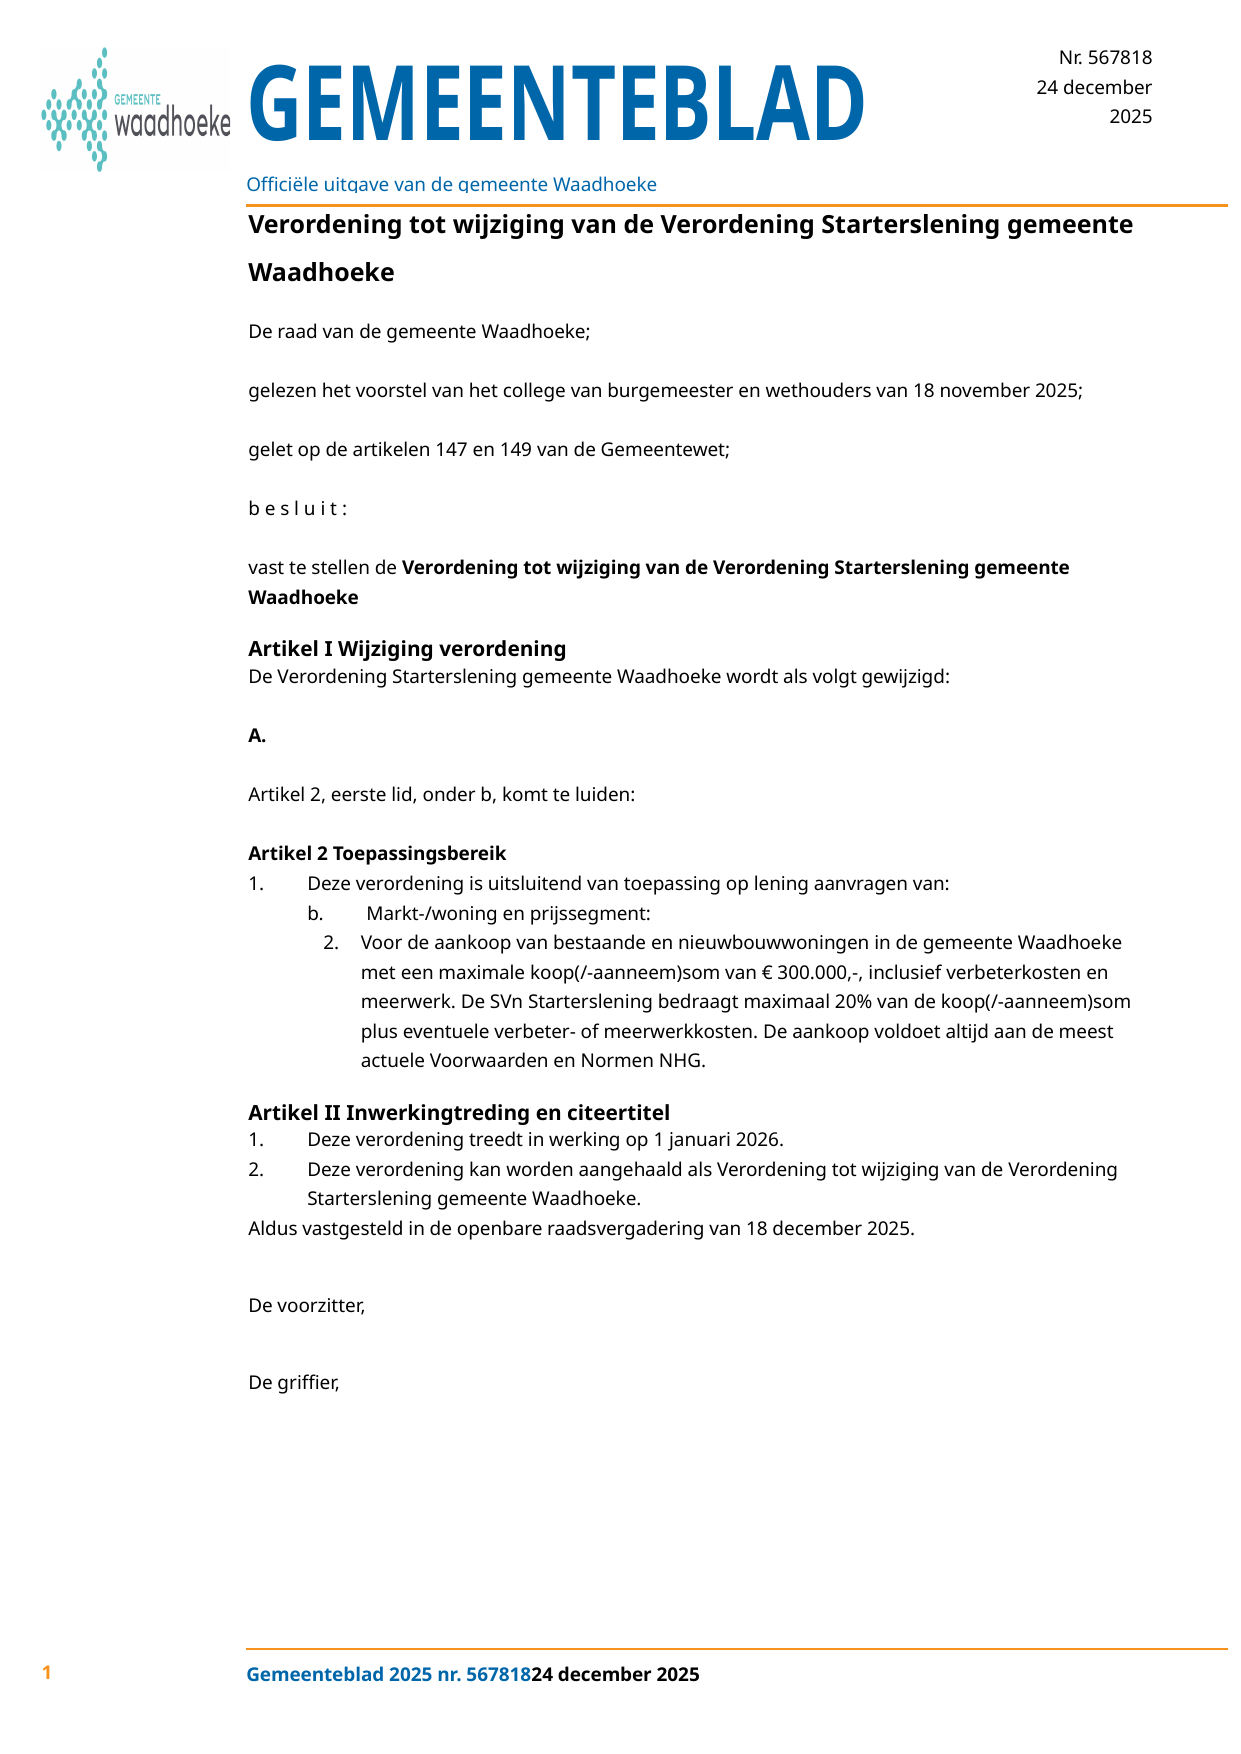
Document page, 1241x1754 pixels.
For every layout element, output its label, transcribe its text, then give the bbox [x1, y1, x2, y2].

text De raad van de gemeente Waadhoeke; [248, 318, 1152, 344]
text Verordening tot wijziging van de Verordening Starterslening gemeente Waadhoeke [248, 207, 1152, 288]
text b e s l u i t : [248, 495, 1152, 521]
text gelezen het voorstel van het college van burgemeester en wethouders van 18 november 2025; [248, 377, 1152, 403]
list Deze verordening kan worden aangehaald als Verordening tot wijziging van de Verordening Starterslening gemeente Waadhoeke. [248, 1156, 1152, 1211]
text gelet op de artikelen 147 en 149 van de Gemeentewet; [248, 436, 1152, 462]
text Artikel II Inwerkingtreding en citeertitel [248, 1098, 1152, 1126]
text Artikel 2 Toepassingsbereik [248, 841, 1152, 866]
list Deze verordening is uitsluitend van toepassing op lening aanvragen van: [248, 870, 1152, 896]
text De Verordening Starterslening gemeente Waadhoeke wordt als volgt gewijzigd: [248, 663, 1152, 689]
text De griffier, [248, 1369, 1152, 1395]
list Deze verordening treedt in werking op 1 januari 2026. [248, 1126, 1152, 1152]
text Artikel 2, eerste lid, onder b, komt te luiden: [248, 781, 1152, 807]
text A. [248, 722, 1152, 748]
text Aldus vastgesteld in de openbare raadsvergadering van 18 december 2025. [248, 1215, 1152, 1241]
text Artikel I Wijziging verordening [248, 634, 1152, 663]
list Voor de aankoop van bestaande en nieuwbouwwoningen in de gemeente Waadhoeke met een maximale koop(/-aanneem)som van € 300.000,-, inclusief verbeterkosten en meerwerk. De SVn Starterslening bedraagt maximaal 20% van de koop(/-aanneem)som plus eventuele verbeter- of meerwerkkosten. De aankoop voldoet altijd aan de meest actuele Voorwaarden en Normen NHG. [323, 929, 1152, 1073]
picture [41, 47, 231, 172]
text De voorzitter, [248, 1292, 1152, 1318]
list Markt-/woning en prijssegment: [307, 900, 1152, 925]
text vast te stellen de Verordening tot wijziging van de Verordening Starterslening gemeente Waadhoeke [248, 554, 1152, 610]
